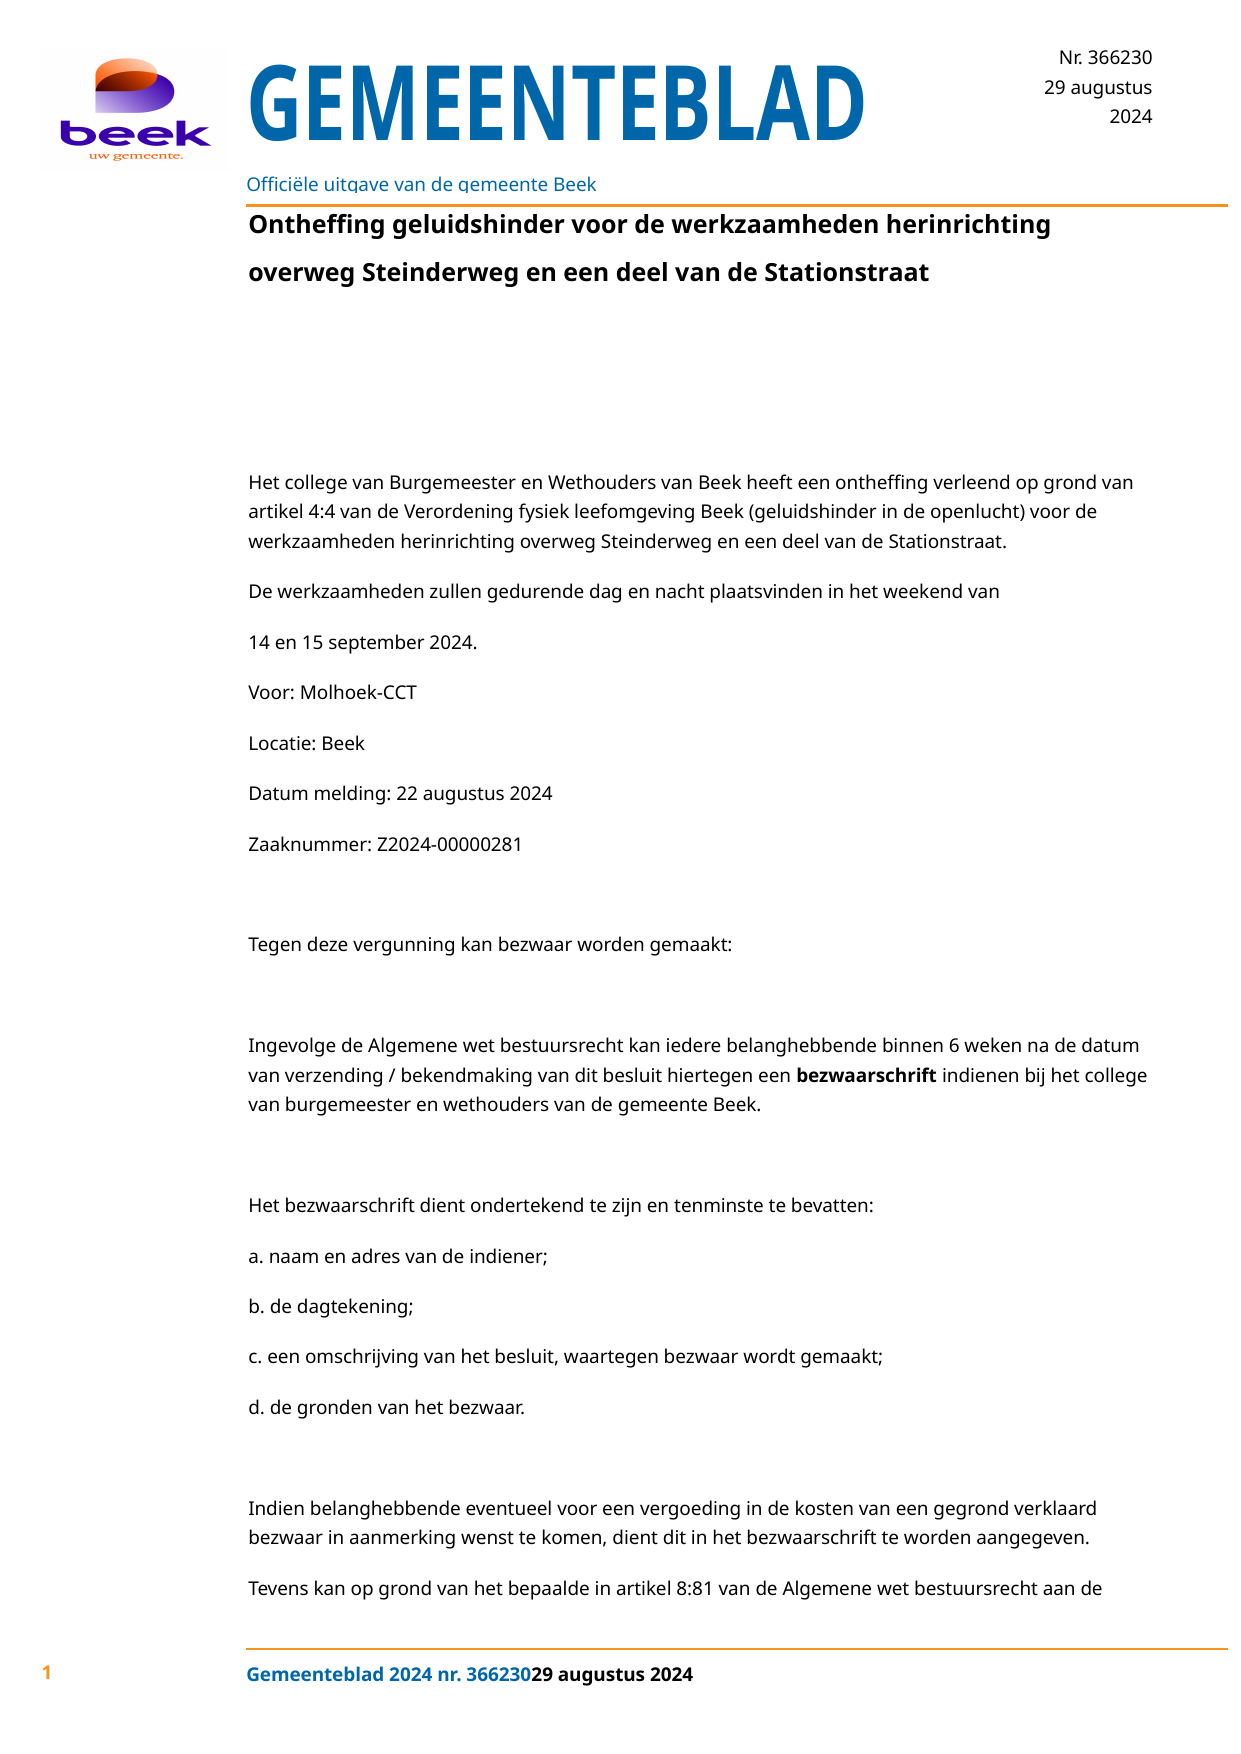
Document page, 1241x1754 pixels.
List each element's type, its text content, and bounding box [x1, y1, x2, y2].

text Ontheffing geluidshinder voor de werkzaamheden herinrichting overweg Steinderweg en een deel van de Stationstraat [248, 207, 1152, 288]
text Het college van Burgemeester en Wethouders van Beek heeft een ontheffing verleend op grond van artikel 4:4 van de Verordening fysiek leefomgeving Beek (geluidshinder in de openlucht) voor de werkzaamheden herinrichting overweg Steinderweg en een deel van de Stationstraat. [248, 469, 1152, 554]
text b. de dagtekening; [248, 1293, 1152, 1319]
text 14 en 15 september 2024. [248, 629, 1152, 655]
text d. de gronden van het bezwaar. [248, 1394, 1152, 1420]
picture [41, 47, 231, 172]
text c. een omschrijving van het besluit, waartegen bezwaar wordt gemaakt; [248, 1344, 1152, 1369]
text Zaaknummer: Z2024-00000281 [248, 831, 1152, 857]
text Het bezwaarschrift dient ondertekend te zijn en tenminste te bevatten: [248, 1192, 1152, 1218]
text Voor: Molhoek-CCT [248, 679, 1152, 705]
text a. naam en adres van de indiener; [248, 1243, 1152, 1269]
text Locatie: Beek [248, 730, 1152, 756]
text Tevens kan op grond van het bepaalde in artikel 8:81 van de Algemene wet bestuursrecht aan de [248, 1575, 1152, 1601]
text Ingevolge de Algemene wet bestuursrecht kan iedere belanghebbende binnen 6 weken na de datum van verzending / bekendmaking van dit besluit hiertegen een bezwaarschrift indienen bij het college van burgemeester en wethouders van de gemeente Beek. [248, 1032, 1152, 1117]
text Tegen deze vergunning kan bezwaar worden gemaakt: [248, 932, 1152, 957]
text Datum melding: 22 augustus 2024 [248, 780, 1152, 806]
text De werkzaamheden zullen gedurende dag en nacht plaatsvinden in het weekend van [248, 579, 1152, 604]
text Indien belanghebbende eventueel voor een vergoeding in de kosten van een gegrond verklaard bezwaar in aanmerking wenst te komen, dient dit in het bezwaarschrift te worden aangegeven. [248, 1495, 1152, 1550]
